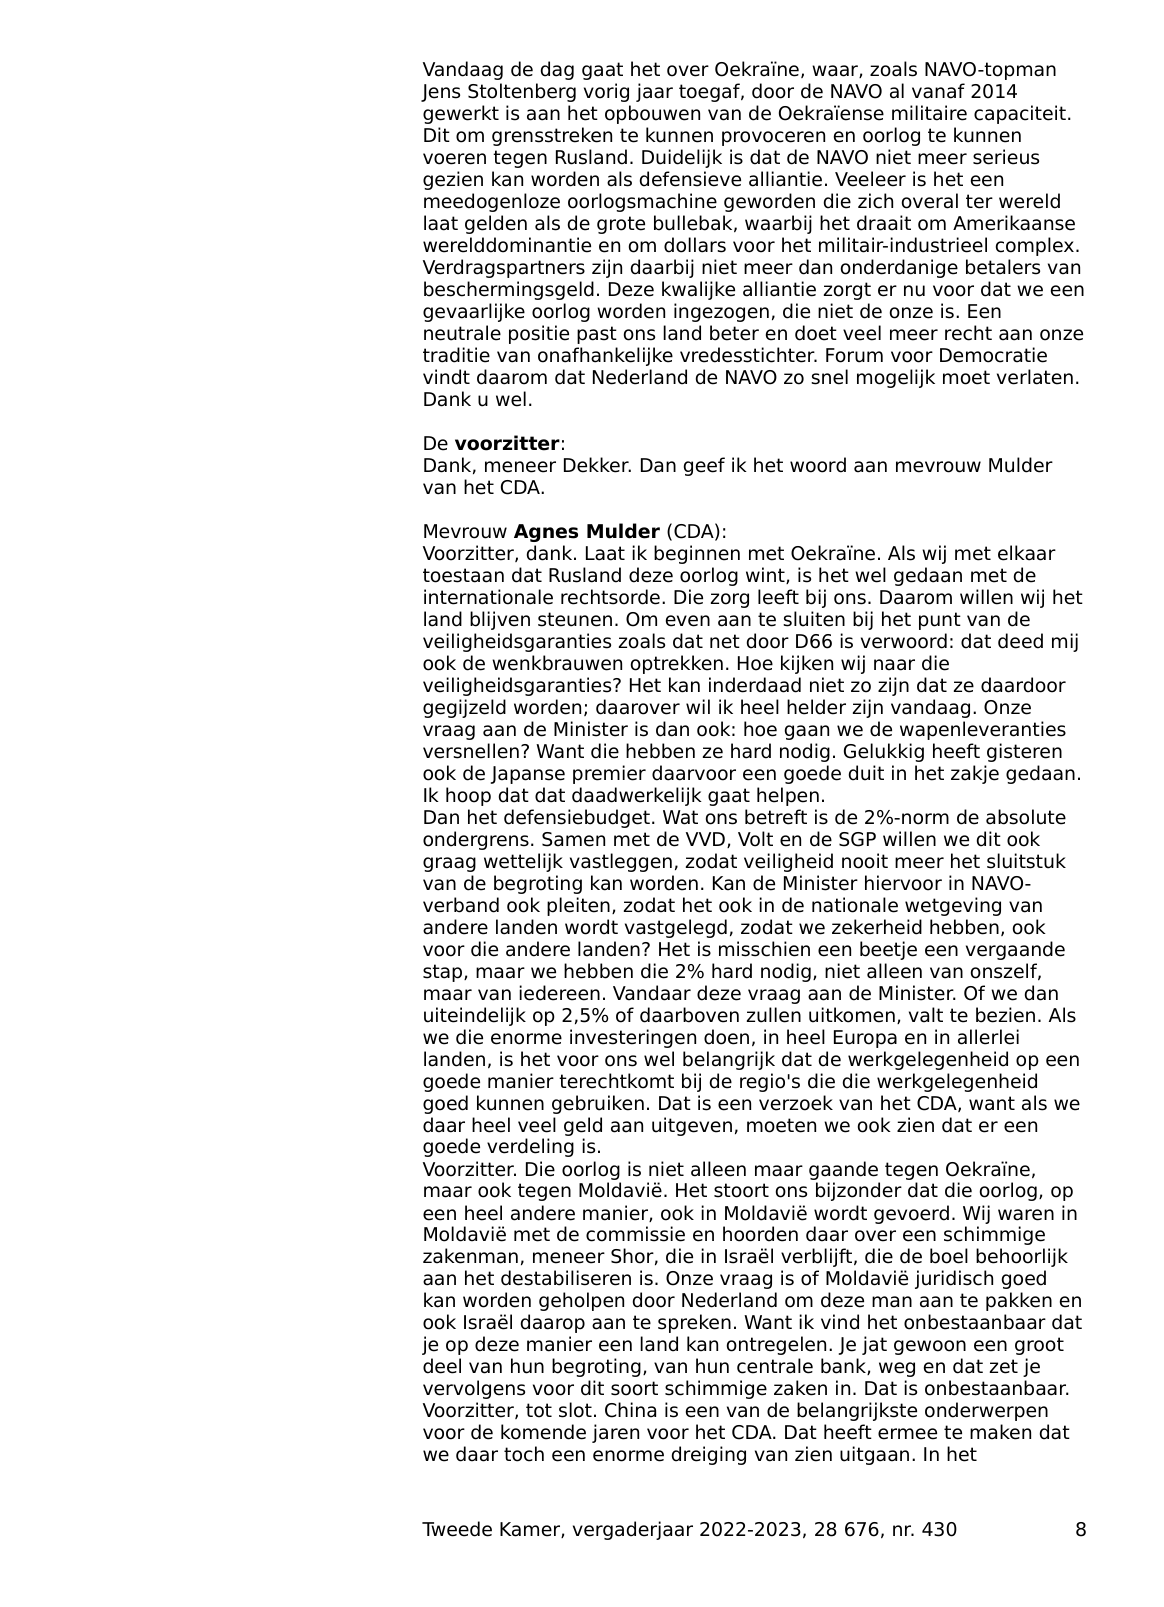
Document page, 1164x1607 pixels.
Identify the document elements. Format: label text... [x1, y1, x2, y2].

text Voorzitter, tot slot. China is een van de belangrijkste onderwerpen voor de komende jaren voor het CDA. Dat heeft ermee te maken dat we daar toch een enorme dreiging van zien uitgaan. In het [422, 1400, 1087, 1466]
text Dan het defensiebudget. Wat ons betreft is de 2%-norm de absolute ondergrens. Samen met de VVD, Volt en de SGP willen we dit ook graag wettelijk vastleggen, zodat veiligheid nooit meer het sluitstuk van de begroting kan worden. Kan de Minister hiervoor in NAVO-verband ook pleiten, zodat het ook in de nationale wetgeving van andere landen wordt vastgelegd, zodat we zekerheid hebben, ook voor die andere landen? Het is misschien een beetje een vergaande stap, maar we hebben die 2% hard nodig, niet alleen van onszelf, maar van iedereen. Vandaar deze vraag aan de Minister. Of we dan uiteindelijk op 2,5% of daarboven zullen uitkomen, valt te bezien. Als we die enorme investeringen doen, in heel Europa en in allerlei landen, is het voor ons wel belangrijk dat de werkgelegenheid op een goede manier terechtkomt bij de regio's die die werkgelegenheid goed kunnen gebruiken. Dat is een verzoek van het CDA, want als we daar heel veel geld aan uitgeven, moeten we ook zien dat er een goede verdeling is. [422, 807, 1087, 1158]
text Mevrouw Agnes Mulder (CDA): [422, 521, 1087, 543]
text Voorzitter, dank. Laat ik beginnen met Oekraïne. Als wij met elkaar toestaan dat Rusland deze oorlog wint, is het wel gedaan met de internationale rechtsorde. Die zorg leeft bij ons. Daarom willen wij het land blijven steunen. Om even aan te sluiten bij het punt van de veiligheidsgaranties zoals dat net door D66 is verwoord: dat deed mij ook de wenkbrauwen optrekken. Hoe kijken wij naar die veiligheidsgaranties? Het kan inderdaad niet zo zijn dat ze daardoor gegijzeld worden; daarover wil ik heel helder zijn vandaag. Onze vraag aan de Minister is dan ook: hoe gaan we de wapenleveranties versnellen? Want die hebben ze hard nodig. Gelukkig heeft gisteren ook de Japanse premier daarvoor een goede duit in het zakje gedaan. Ik hoop dat dat daadwerkelijk gaat helpen. [422, 543, 1087, 807]
text Dank, meneer Dekker. Dan geef ik het woord aan mevrouw Mulder van het CDA. [422, 455, 1087, 499]
text Dank u wel. [422, 389, 1087, 411]
text Vandaag de dag gaat het over Oekraïne, waar, zoals NAVO-topman Jens Stoltenberg vorig jaar toegaf, door de NAVO al vanaf 2014 gewerkt is aan het opbouwen van de Oekraïense militaire capaciteit. Dit om grensstreken te kunnen provoceren en oorlog te kunnen voeren tegen Rusland. Duidelijk is dat de NAVO niet meer serieus gezien kan worden als defensieve alliantie. Veeleer is het een meedogenloze oorlogsmachine geworden die zich overal ter wereld laat gelden als de grote bullebak, waarbij het draait om Amerikaanse werelddominantie en om dollars voor het militair-industrieel complex. Verdragspartners zijn daarbij niet meer dan onderdanige betalers van beschermingsgeld. Deze kwalijke alliantie zorgt er nu voor dat we een gevaarlijke oorlog worden ingezogen, die niet de onze is. Een neutrale positie past ons land beter en doet veel meer recht aan onze traditie van onafhankelijke vredesstichter. Forum voor Democratie vindt daarom dat Nederland de NAVO zo snel mogelijk moet verlaten. [422, 59, 1087, 389]
text Voorzitter. Die oorlog is niet alleen maar gaande tegen Oekraïne, maar ook tegen Moldavië. Het stoort ons bijzonder dat die oorlog, op een heel andere manier, ook in Moldavië wordt gevoerd. Wij waren in Moldavië met de commissie en hoorden daar over een schimmige zakenman, meneer Shor, die in Israël verblijft, die de boel behoorlijk aan het destabiliseren is. Onze vraag is of Moldavië juridisch goed kan worden geholpen door Nederland om deze man aan te pakken en ook Israël daarop aan te spreken. Want ik vind het onbestaanbaar dat je op deze manier een land kan ontregelen. Je jat gewoon een groot deel van hun begroting, van hun centrale bank, weg en dat zet je vervolgens voor dit soort schimmige zaken in. Dat is onbestaanbaar. [422, 1158, 1087, 1400]
text De voorzitter: [422, 433, 1087, 455]
